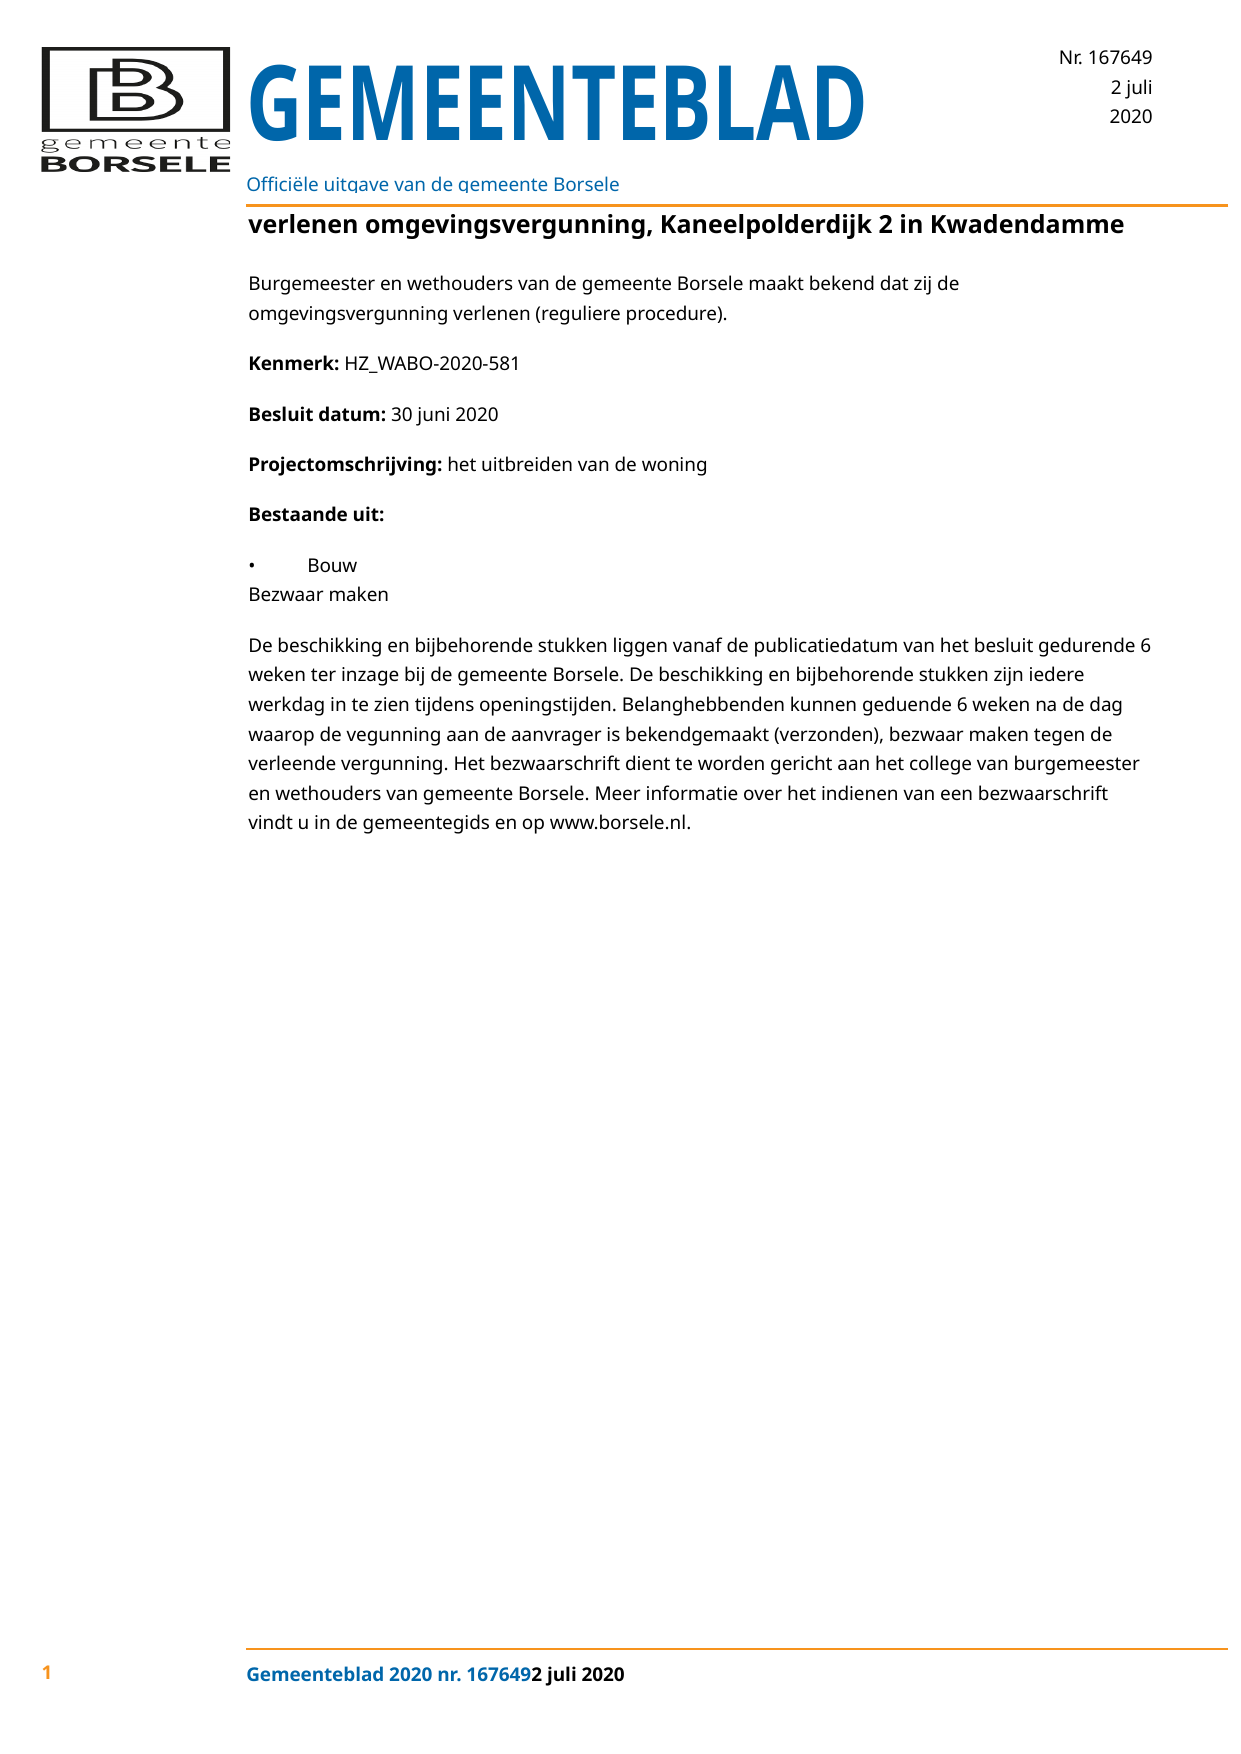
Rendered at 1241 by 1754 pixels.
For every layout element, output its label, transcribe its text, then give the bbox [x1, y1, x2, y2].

text Kenmerk: HZ_WABO-2020-581 [248, 350, 1152, 376]
text verlenen omgevingsvergunning, Kaneelpolderdijk 2 in Kwadendamme [248, 207, 1152, 241]
text Besluit datum: 30 juni 2020 [248, 401, 1152, 426]
text Burgemeester en wethouders van de gemeente Borsele maakt bekend dat zij de omgevingsvergunning verlenen (reguliere procedure). [248, 270, 1152, 326]
text Bestaande uit: [248, 502, 1152, 527]
text Projectomschrijving: het uitbreiden van de woning [248, 451, 1152, 477]
list Bouw [248, 552, 1152, 578]
text Bezwaar maken [248, 582, 1152, 607]
text De beschikking en bijbehorende stukken liggen vanaf de publicatiedatum van het besluit gedurende 6 weken ter inzage bij de gemeente Borsele. De beschikking en bijbehorende stukken zijn iedere werkdag in te zien tijdens openingstijden. Belanghebbenden kunnen geduende 6 weken na de dag waarop de vegunning aan de aanvrager is bekendgemaakt (verzonden), bezwaar maken tegen de verleende vergunning. Het bezwaarschrift dient te worden gericht aan het college van burgemeester en wethouders van gemeente Borsele. Meer informatie over het indienen van een bezwaarschrift vindt u in de gemeentegids en op www.borsele.nl. [248, 632, 1152, 835]
picture [41, 47, 231, 172]
